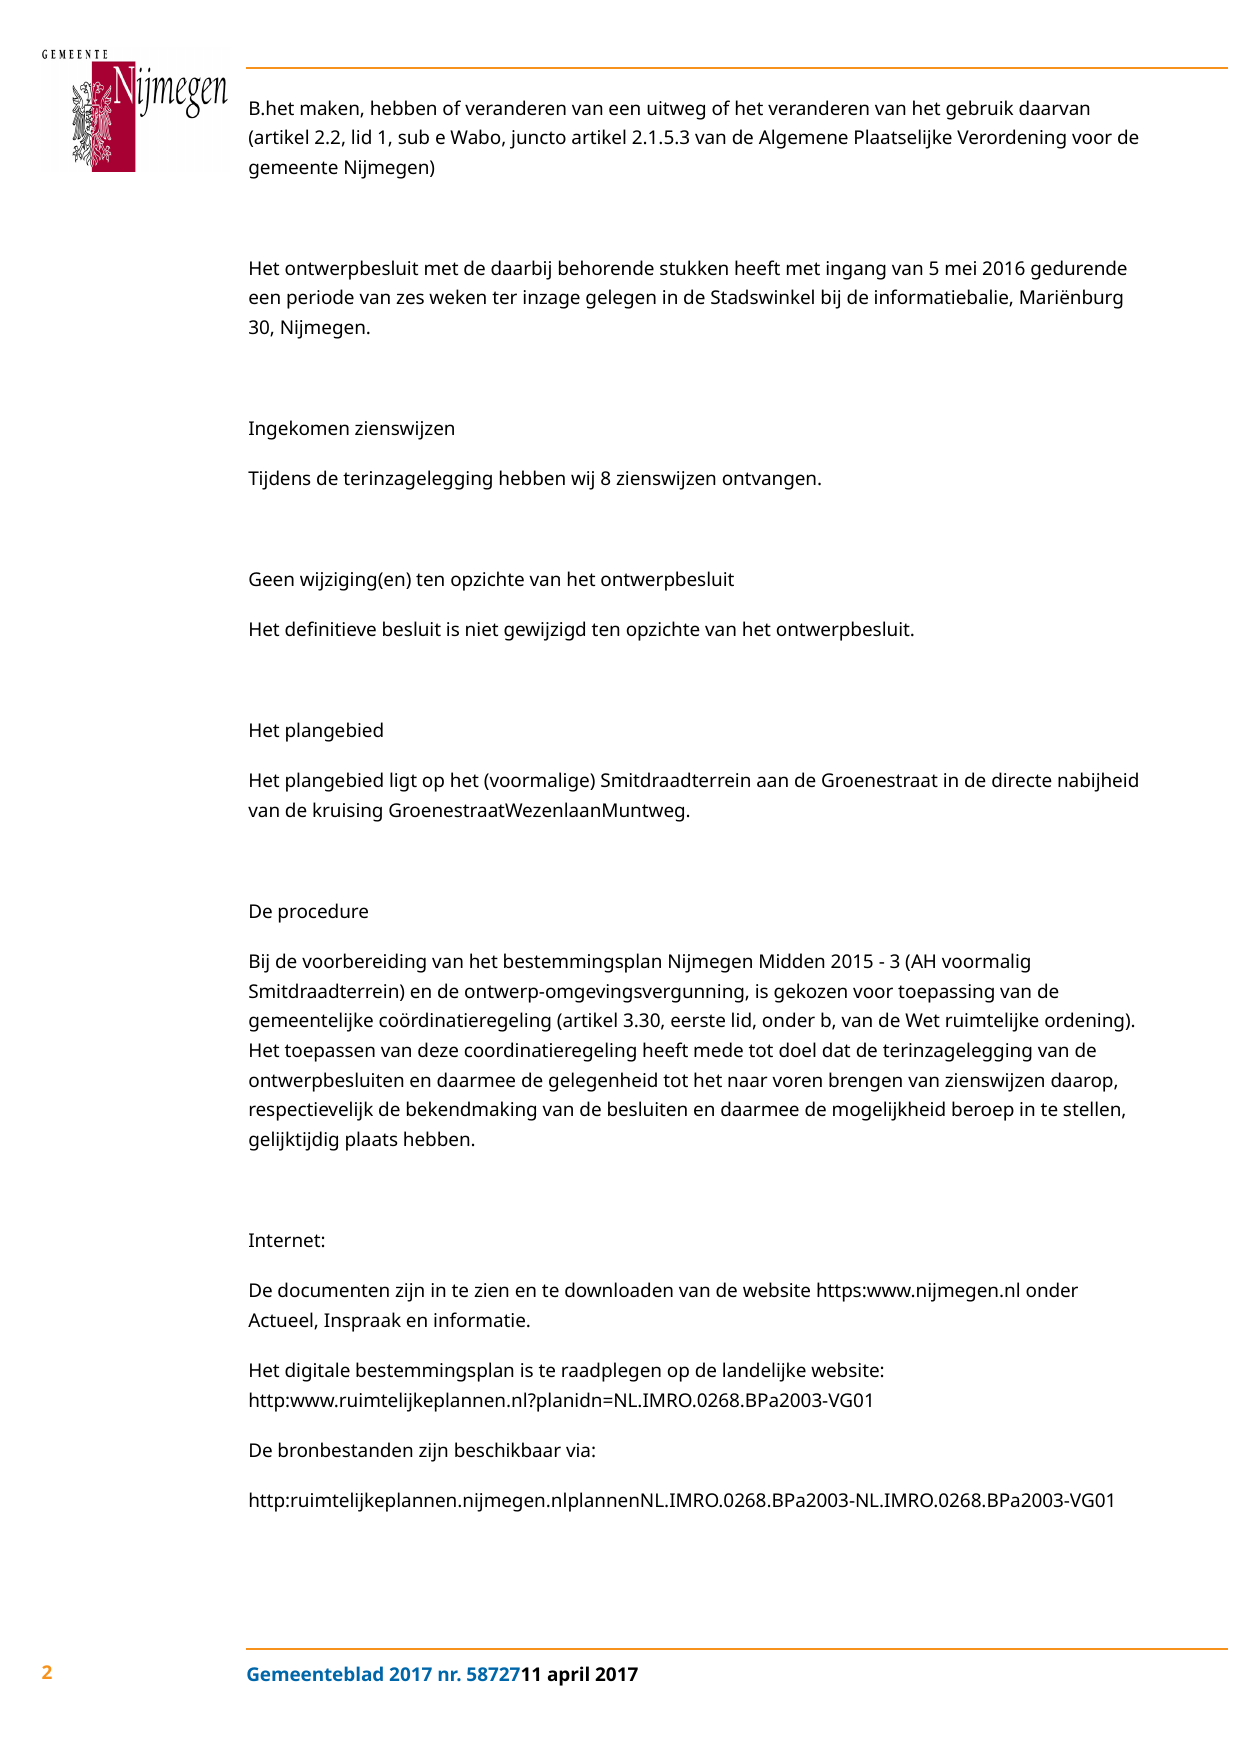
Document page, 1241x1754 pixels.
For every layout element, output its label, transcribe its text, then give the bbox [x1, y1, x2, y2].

text Het ontwerpbesluit met de daarbij behorende stukken heeft met ingang van 5 mei 2016 gedurende een periode van zes weken ter inzage gelegen in de Stadswinkel bij de informatiebalie, Mariënburg 30, Nijmegen. [248, 255, 1152, 340]
text Geen wijziging(en) ten opzichte van het ontwerpbesluit [248, 566, 1152, 592]
text Het digitale bestemmingsplan is te raadplegen op de landelijke website: http:www.ruimtelijkeplannen.nl?planidn=NL.IMRO.0268.BPa2003-VG01 [248, 1357, 1152, 1413]
text De procedure [248, 898, 1152, 924]
text De bronbestanden zijn beschikbaar via: [248, 1437, 1152, 1463]
picture [41, 47, 231, 172]
text Het plangebied ligt op het (voormalige) Smitdraadterrein aan de Groenestraat in de directe nabijheid van de kruising GroenestraatWezenlaanMuntweg. [248, 768, 1152, 823]
text Tijdens de terinzagelegging hebben wij 8 zienswijzen ontvangen. [248, 465, 1152, 491]
text http:ruimtelijkeplannen.nijmegen.nlplannenNL.IMRO.0268.BPa2003-NL.IMRO.0268.BPa2003-VG01 [248, 1488, 1152, 1513]
text Bij de voorbereiding van het bestemmingsplan Nijmegen Midden 2015 - 3 (AH voormalig Smitdraadterrein) en de ontwerp-omgevingsvergunning, is gekozen voor toepassing van de gemeentelijke coördinatieregeling (artikel 3.30, eerste lid, onder b, van de Wet ruimtelijke ordening). Het toepassen van deze coordinatieregeling heeft mede tot doel dat de terinzagelegging van de ontwerpbesluiten en daarmee de gelegenheid tot het naar voren brengen van zienswijzen daarop, respectievelijk de bekendmaking van de besluiten en daarmee de mogelijkheid beroep in te stellen, gelijktijdig plaats hebben. [248, 948, 1152, 1152]
text De documenten zijn in te zien en te downloaden van de website https:www.nijmegen.nl onder Actueel, Inspraak en informatie. [248, 1277, 1152, 1333]
text B.het maken, hebben of veranderen van een uitweg of het veranderen van het gebruik daarvan (artikel 2.2, lid 1, sub e Wabo, juncto artikel 2.1.5.3 van de Algemene Plaatselijke Verordening voor de gemeente Nijmegen) [248, 95, 1152, 180]
text Internet: [248, 1227, 1152, 1253]
text Ingekomen zienswijzen [248, 415, 1152, 441]
text Het plangebied [248, 717, 1152, 743]
text Het definitieve besluit is niet gewijzigd ten opzichte van het ontwerpbesluit. [248, 616, 1152, 642]
